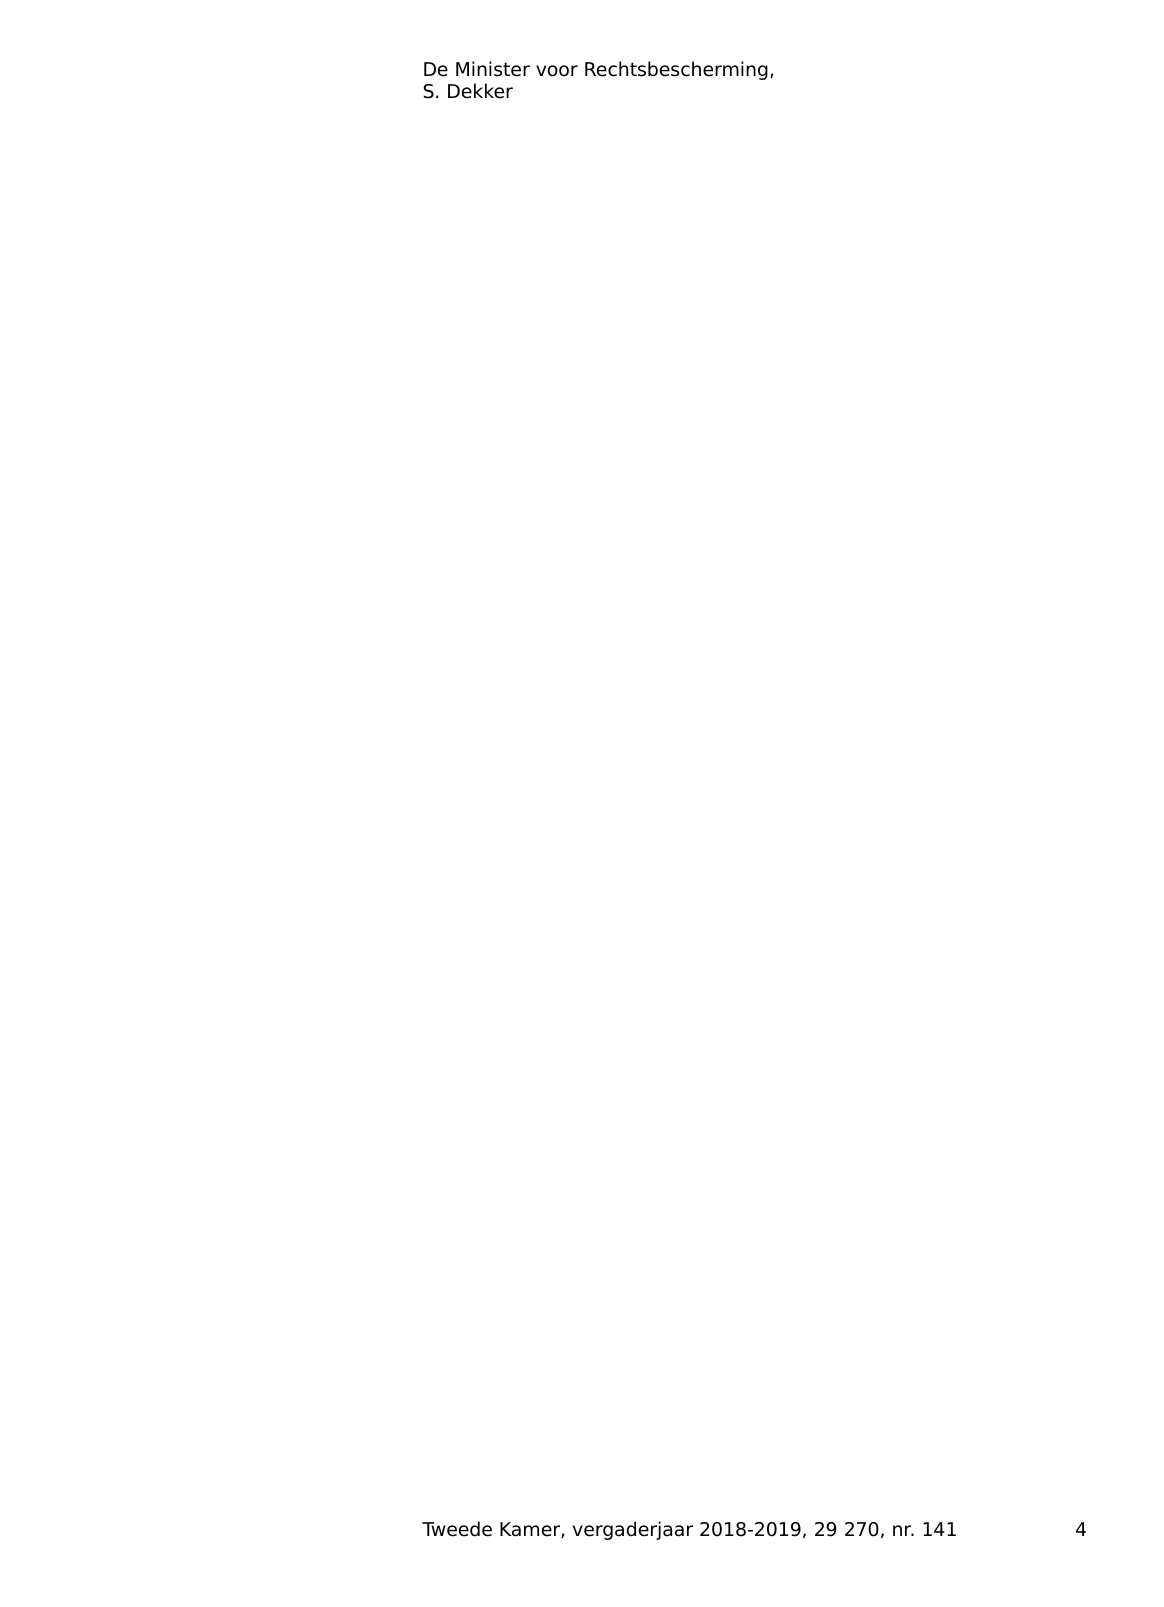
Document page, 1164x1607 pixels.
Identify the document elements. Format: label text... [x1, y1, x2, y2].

text De Minister voor Rechtsbescherming, S. Dekker [422, 59, 1087, 103]
